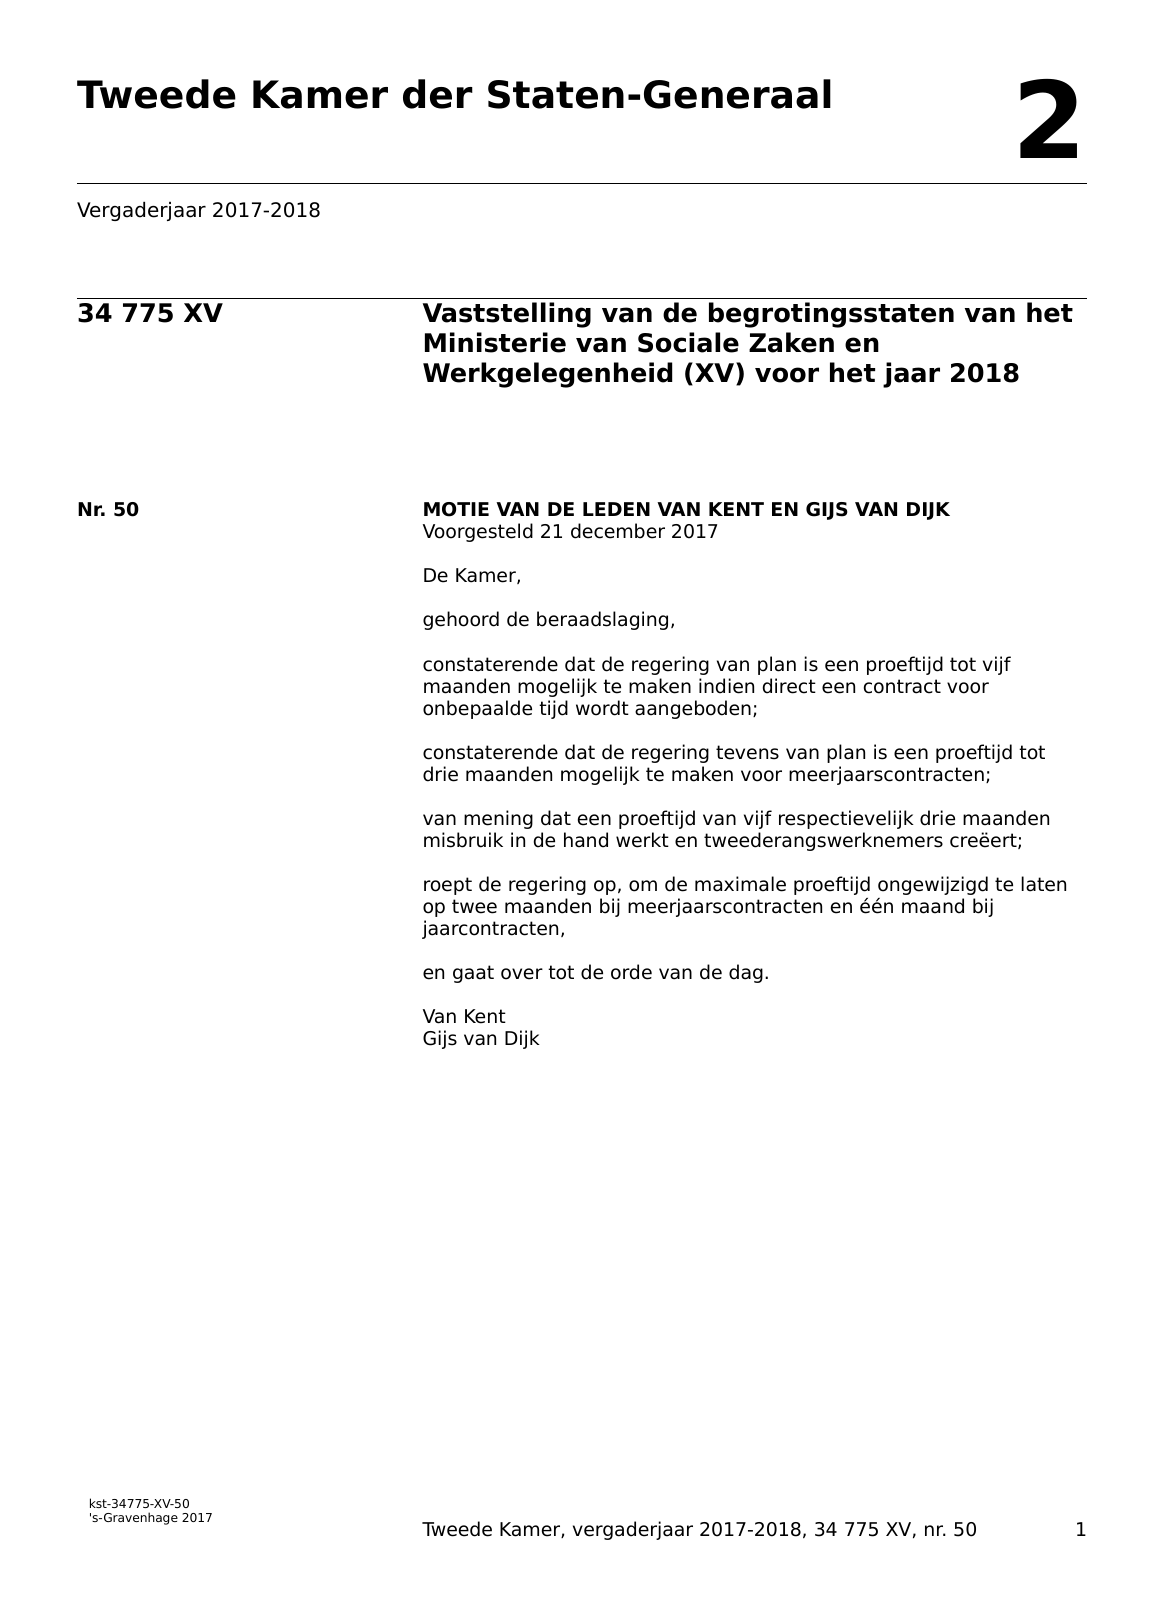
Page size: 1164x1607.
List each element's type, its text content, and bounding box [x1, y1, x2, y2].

text De Kamer, [422, 565, 1087, 587]
text Voorgesteld 21 december 2017 [422, 521, 1087, 543]
subtitle Nr. 50 MOTIE VAN DE LEDEN VAN KENT EN GIJS VAN DIJK [77, 499, 1087, 521]
subtitle 34 775 XV Vaststelling van de begrotingsstaten van het Ministerie van Sociale Zaken en Werkgelegenheid (XV) voor het jaar 2018 [77, 299, 1087, 388]
text Van Kent [422, 1006, 1087, 1028]
text 's-Gravenhage 2017 [88, 1511, 323, 1525]
text constaterende dat de regering van plan is een proeftijd tot vijf maanden mogelijk te maken indien direct een contract voor onbepaalde tijd wordt aangeboden; [422, 653, 1087, 719]
text roept de regering op, om de maximale proeftijd ongewijzigd te laten op twee maanden bij meerjaarscontracten en één maand bij jaarcontracten, [422, 874, 1087, 940]
text kst-34775-XV-50 [88, 1497, 323, 1511]
table_header 2 [886, 59, 1087, 183]
text constaterende dat de regering tevens van plan is een proeftijd tot drie maanden mogelijk te maken voor meerjaarscontracten; [422, 742, 1087, 786]
text van mening dat een proeftijd van vijf respectievelijk drie maanden misbruik in de hand werkt en tweederangswerknemers creëert; [422, 808, 1087, 852]
text en gaat over tot de orde van de dag. [422, 962, 1087, 984]
text Gijs van Dijk [422, 1028, 1087, 1050]
table_cell Vergaderjaar 2017-2018 [77, 184, 1087, 298]
text gehoord de beraadslaging, [422, 609, 1087, 631]
table_header Tweede Kamer der Staten-Generaal [77, 59, 886, 183]
